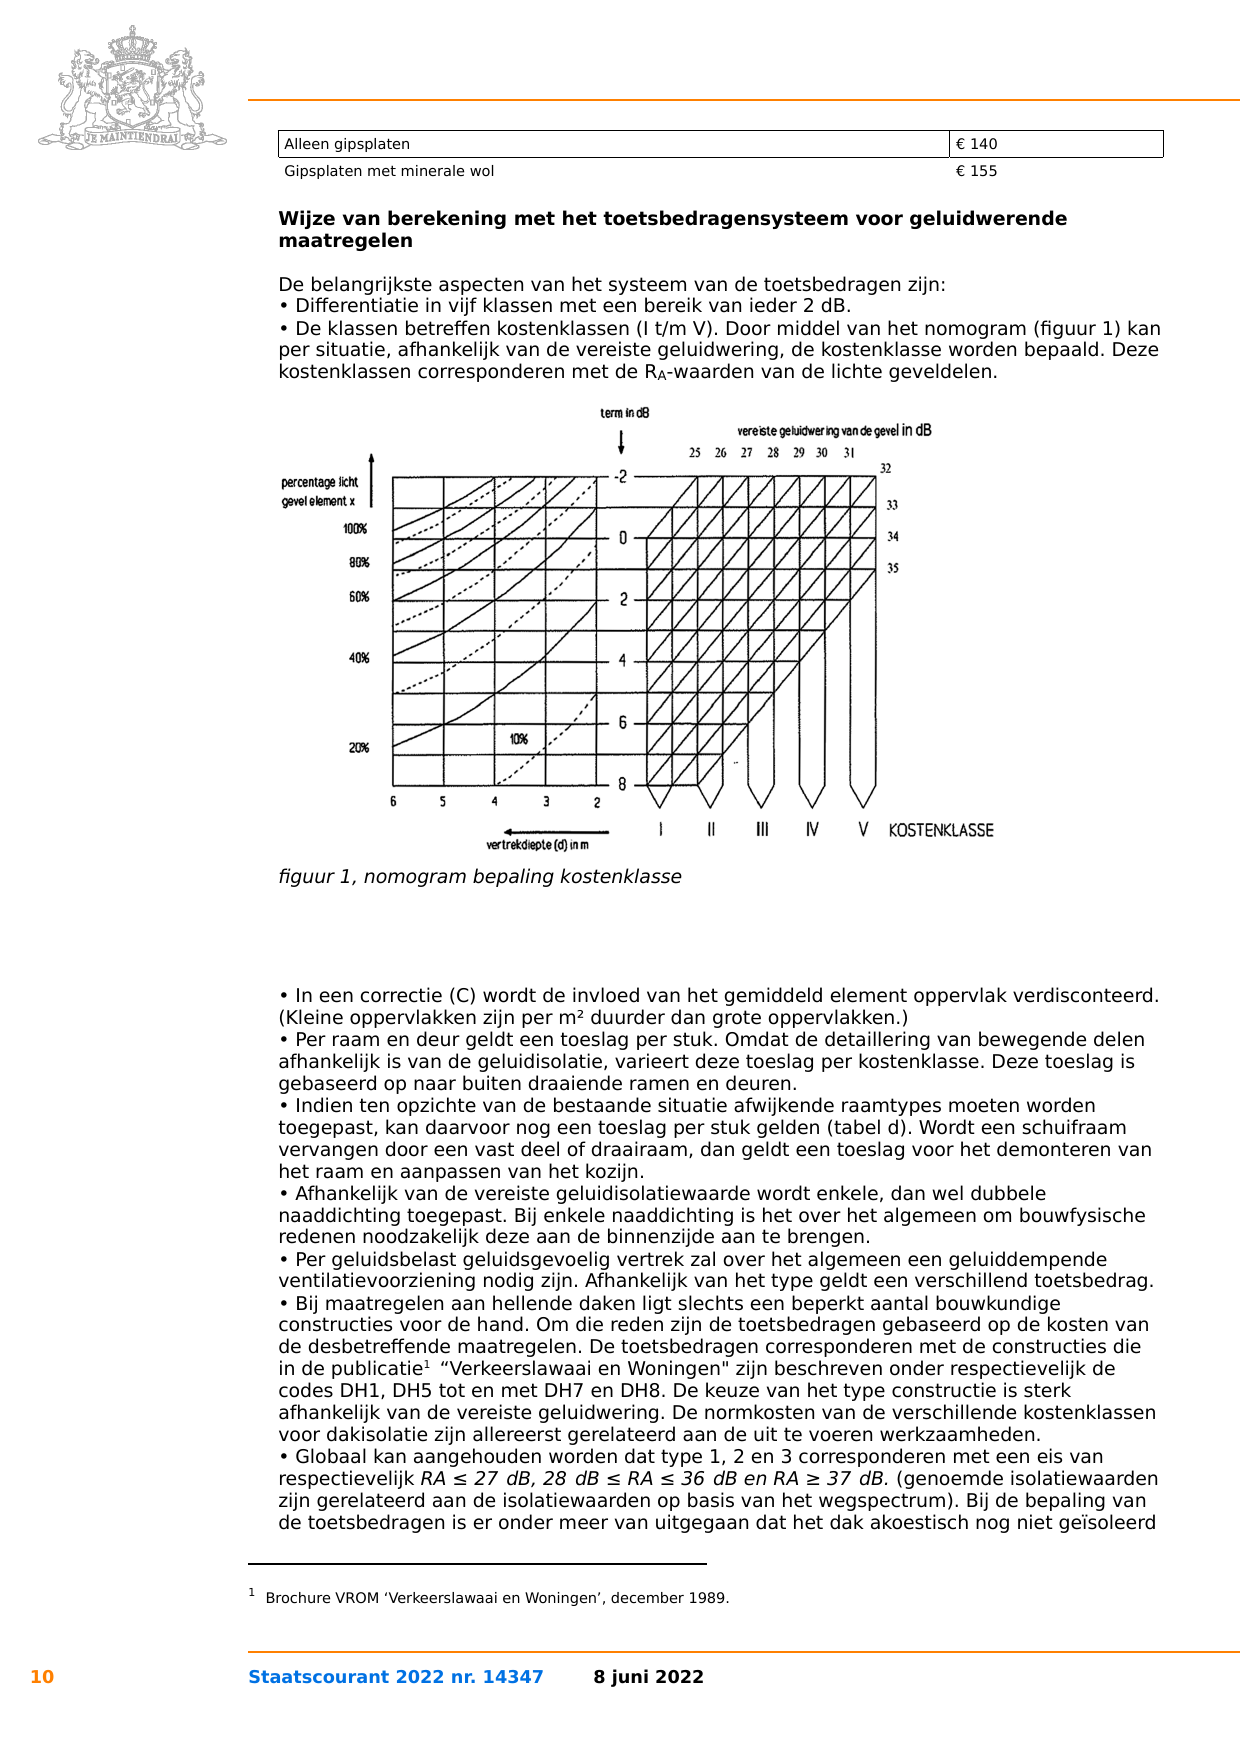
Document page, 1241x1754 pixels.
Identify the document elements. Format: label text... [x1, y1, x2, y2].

text Wijze van berekening met het toetsbedragensysteem voor geluidwerende maatregelen [278, 208, 1163, 252]
picture [278, 405, 999, 854]
text • Differentiatie in vijf klassen met een bereik van ieder 2 dB. [278, 295, 1163, 317]
text • In een correctie (C) wordt de invloed van het gemiddeld element oppervlak verdisconteerd. (Kleine oppervlakken zijn per m² duurder dan grote oppervlakken.) [278, 985, 1163, 1029]
text • De klassen betreffen kostenklassen (I t/m V). Door middel van het nomogram (figuur 1) kan per situatie, afhankelijk van de vereiste geluidwering, de kostenklasse worden bepaald. Deze kostenklassen corresponderen met de RA-waarden van de lichte geveldelen. [278, 317, 1163, 383]
text De belangrijkste aspecten van het systeem van de toetsbedragen zijn: [278, 273, 1163, 295]
table_cell Gipsplaten met minerale wol [279, 158, 949, 185]
table_header € 140 [950, 131, 1163, 157]
text • Indien ten opzichte van de bestaande situatie afwijkende raamtypes moeten worden toegepast, kan daarvoor nog een toeslag per stuk gelden (tabel d). Wordt een schuifraam vervangen door een vast deel of draairaam, dan geldt een toeslag voor het demonteren van het raam en aanpassen van het kozijn. [278, 1094, 1163, 1182]
table_cell € 155 [950, 158, 1163, 185]
picture [38, 25, 227, 150]
text • Globaal kan aangehouden worden dat type 1, 2 en 3 corresponderen met een eis van respectievelijk RA ≤ 27 dB, 28 dB ≤ RA ≤ 36 dB en RA ≥ 37 dB. (genoemde isolatiewaarden zijn gerelateerd aan de isolatiewaarden op basis van het wegspectrum). Bij de bepaling van de toetsbedragen is er onder meer van uitgegaan dat het dak akoestisch nog niet geïsoleerd [278, 1446, 1163, 1534]
text • Per raam en deur geldt een toeslag per stuk. Omdat de detaillering van bewegende delen afhankelijk is van de geluidisolatie, varieert deze toeslag per kostenklasse. Deze toeslag is gebaseerd op naar buiten draaiende ramen en deuren. [278, 1029, 1163, 1094]
table_header Alleen gipsplaten [279, 131, 949, 157]
text • Afhankelijk van de vereiste geluidisolatiewaarde wordt enkele, dan wel dubbele naaddichting toegepast. Bij enkele naaddichting is het over het algemeen om bouwfysische redenen noodzakelijk deze aan de binnenzijde aan te brengen. [278, 1182, 1163, 1248]
text figuur 1, nomogram bepaling kostenklasse [278, 866, 999, 888]
text • Bij maatregelen aan hellende daken ligt slechts een beperkt aantal bouwkundige constructies voor de hand. Om die reden zijn de toetsbedragen gebaseerd op de kosten van de desbetreffende maatregelen. De toetsbedragen corresponderen met de constructies die in de publicatie “Verkeerslawaai en Woningen" zijn beschreven onder respectievelijk de codes DH1, DH5 tot en met DH7 en DH8. De keuze van het type constructie is sterk afhankelijk van de vereiste geluidwering. De normkosten van de verschillende kostenklassen voor dakisolatie zijn allereerst gerelateerd aan de uit te voeren werkzaamheden. [278, 1292, 1163, 1446]
text • Per geluidsbelast geluidsgevoelig vertrek zal over het algemeen een geluiddempende ventilatievoorziening nodig zijn. Afhankelijk van het type geldt een verschillend toetsbedrag. [278, 1248, 1163, 1292]
text Brochure VROM ‘Verkeerslawaai en Woningen’, december 1989. [248, 1586, 1163, 1608]
